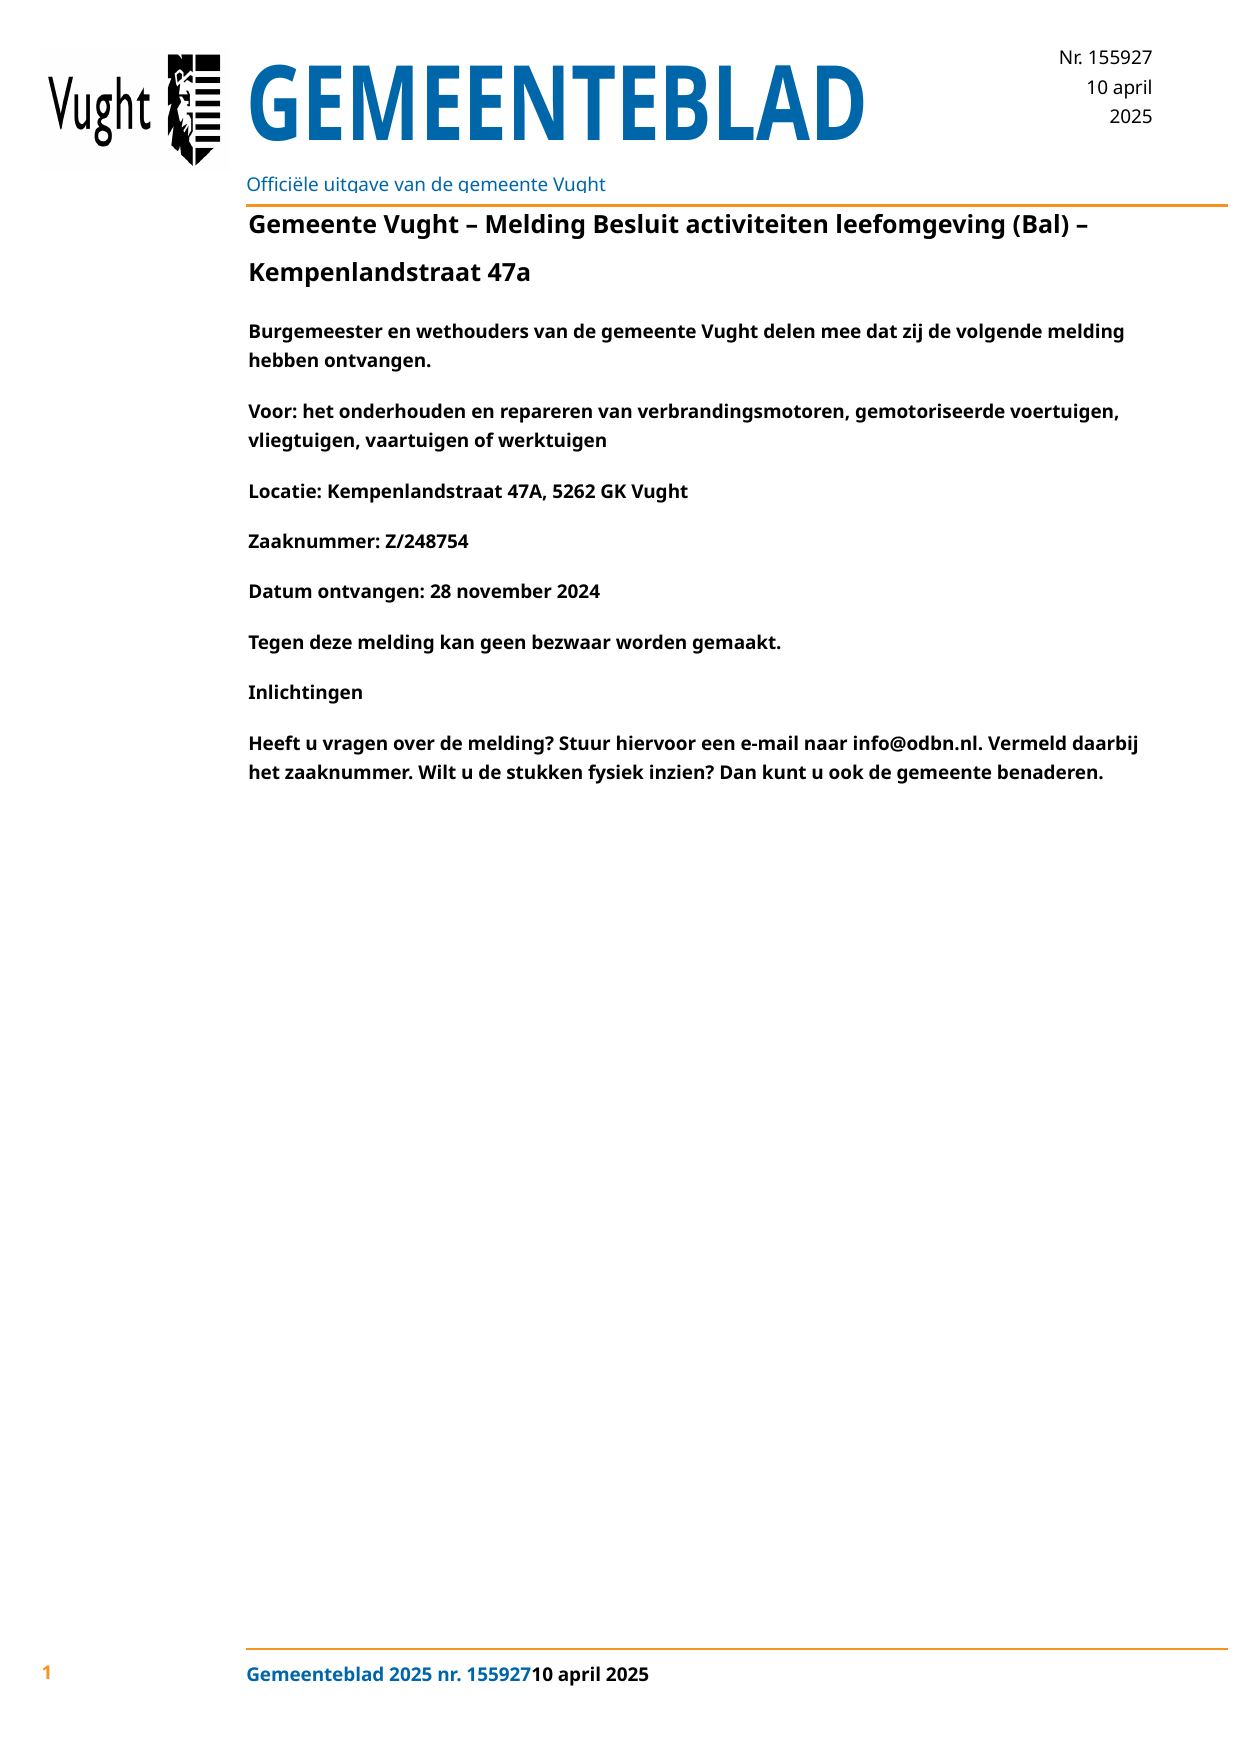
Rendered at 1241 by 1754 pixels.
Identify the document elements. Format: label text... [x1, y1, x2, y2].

text Zaaknummer: Z/248754 [248, 528, 1152, 554]
text Voor: het onderhouden en repareren van verbrandingsmotoren, gemotoriseerde voertuigen, vliegtuigen, vaartuigen of werktuigen [248, 398, 1152, 453]
text Tegen deze melding kan geen bezwaar worden gemaakt. [248, 629, 1152, 655]
text Heeft u vragen over de melding? Stuur hiervoor een e-mail naar info@odbn.nl. Vermeld daarbij het zaaknummer. Wilt u de stukken fysiek inzien? Dan kunt u ook de gemeente benaderen. [248, 730, 1152, 785]
text Burgemeester en wethouders van de gemeente Vught delen mee dat zij de volgende melding hebben ontvangen. [248, 318, 1152, 373]
text Locatie: Kempenlandstraat 47A, 5262 GK Vught [248, 478, 1152, 504]
text Gemeente Vught – Melding Besluit activiteiten leefomgeving (Bal) – Kempenlandstraat 47a [248, 207, 1152, 288]
text Inlichtingen [248, 679, 1152, 705]
text Datum ontvangen: 28 november 2024 [248, 579, 1152, 604]
picture [41, 47, 231, 172]
